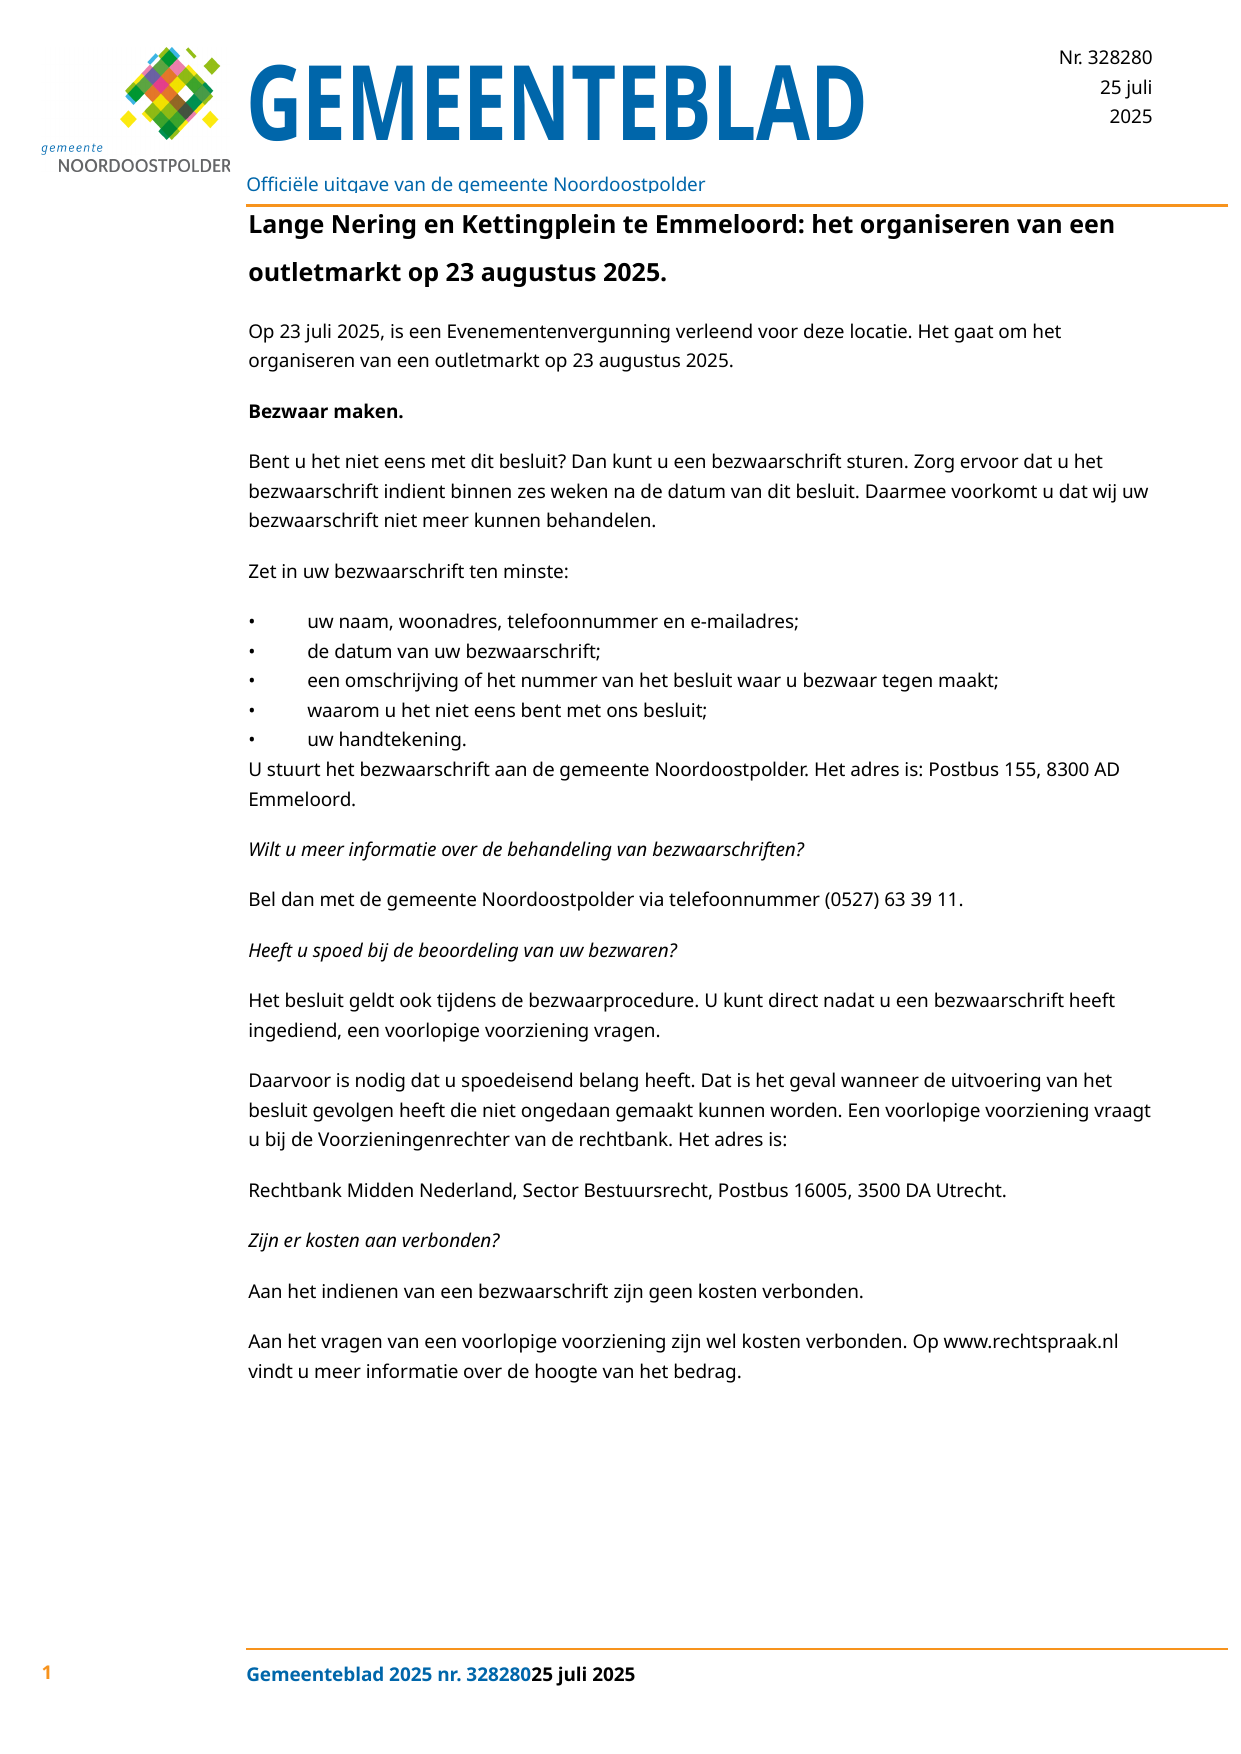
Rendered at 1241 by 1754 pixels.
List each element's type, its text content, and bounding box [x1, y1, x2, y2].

list waarom u het niet eens bent met ons besluit; [248, 697, 1152, 723]
text Daarvoor is nodig dat u spoedeisend belang heeft. Dat is het geval wanneer de uitvoering van het besluit gevolgen heeft die niet ongedaan gemaakt kunnen worden. Een voorlopige voorziening vraagt u bij de Voorzieningenrechter van de rechtbank. Het adres is: [248, 1067, 1152, 1152]
text Bezwaar maken. [248, 398, 1152, 424]
text Heeft u spoed bij de beoordeling van uw bezwaren? [248, 937, 1152, 963]
text Zet in uw bezwaarschrift ten minste: [248, 558, 1152, 584]
text Bent u het niet eens met dit besluit? Dan kunt u een bezwaarschrift sturen. Zorg ervoor dat u het bezwaarschrift indient binnen zes weken na de datum van dit besluit. Daarmee voorkomt u dat wij uw bezwaarschrift niet meer kunnen behandelen. [248, 448, 1152, 533]
text Het besluit geldt ook tijdens de bezwaarprocedure. U kunt direct nadat u een bezwaarschrift heeft ingediend, een voorlopige voorziening vragen. [248, 987, 1152, 1043]
picture [41, 47, 231, 172]
list de datum van uw bezwaarschrift; [248, 638, 1152, 664]
list een omschrijving of het nummer van het besluit waar u bezwaar tegen maakt; [248, 667, 1152, 693]
text Aan het indienen van een bezwaarschrift zijn geen kosten verbonden. [248, 1278, 1152, 1304]
text Zijn er kosten aan verbonden? [248, 1227, 1152, 1253]
list uw handtekening. [248, 727, 1152, 752]
text Op 23 juli 2025, is een Evenementenvergunning verleend voor deze locatie. Het gaat om het organiseren van een outletmarkt op 23 augustus 2025. [248, 318, 1152, 373]
text Wilt u meer informatie over de behandeling van bezwaarschriften? [248, 836, 1152, 862]
text U stuurt het bezwaarschrift aan de gemeente Noordoostpolder. Het adres is: Postbus 155, 8300 AD Emmeloord. [248, 756, 1152, 812]
text Aan het vragen van een voorlopige voorziening zijn wel kosten verbonden. Op www.rechtspraak.nl vindt u meer informatie over de hoogte van het bedrag. [248, 1328, 1152, 1384]
text Rechtbank Midden Nederland, Sector Bestuursrecht, Postbus 16005, 3500 DA Utrecht. [248, 1177, 1152, 1203]
list uw naam, woonadres, telefoonnummer en e-mailadres; [248, 608, 1152, 634]
text Lange Nering en Kettingplein te Emmeloord: het organiseren van een outletmarkt op 23 augustus 2025. [248, 207, 1152, 288]
text Bel dan met de gemeente Noordoostpolder via telefoonnummer (0527) 63 39 11. [248, 887, 1152, 912]
